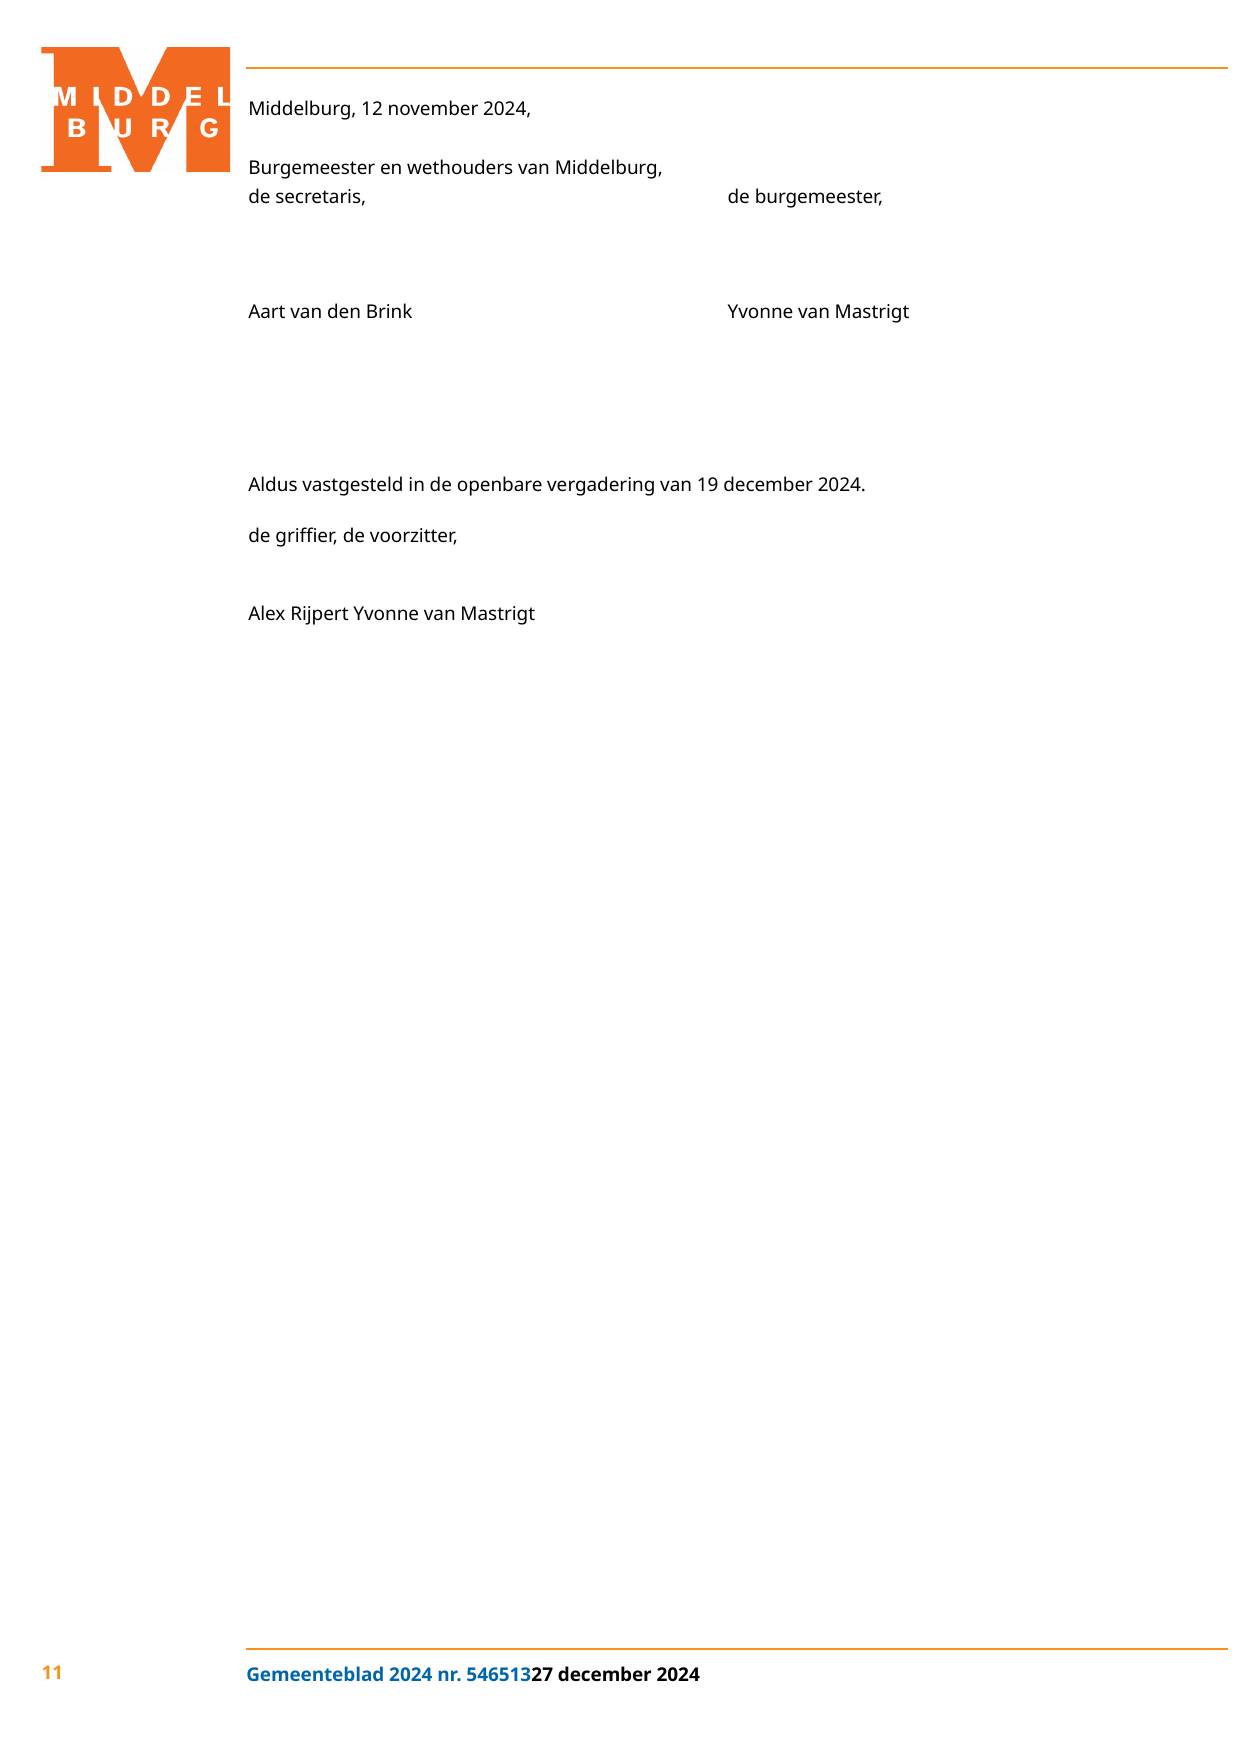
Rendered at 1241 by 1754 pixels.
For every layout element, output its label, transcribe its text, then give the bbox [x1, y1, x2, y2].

table_header de burgemeester, [728, 184, 1152, 298]
picture [41, 47, 231, 172]
table_cell Aart van den Brink [248, 298, 727, 324]
table_cell Yvonne van Mastrigt [728, 298, 1152, 324]
text Burgemeester en wethouders van Middelburg, [248, 154, 1152, 180]
table_header de secretaris, [248, 184, 727, 298]
text Aldus vastgesteld in de openbare vergadering van 19 december 2024. [248, 471, 1152, 497]
text Alex Rijpert Yvonne van Mastrigt [248, 600, 1152, 626]
text de griffier, de voorzitter, [248, 523, 1152, 548]
text Middelburg, 12 november 2024, [248, 95, 1152, 121]
table_cell [248, 324, 727, 349]
table_cell [728, 324, 1152, 349]
